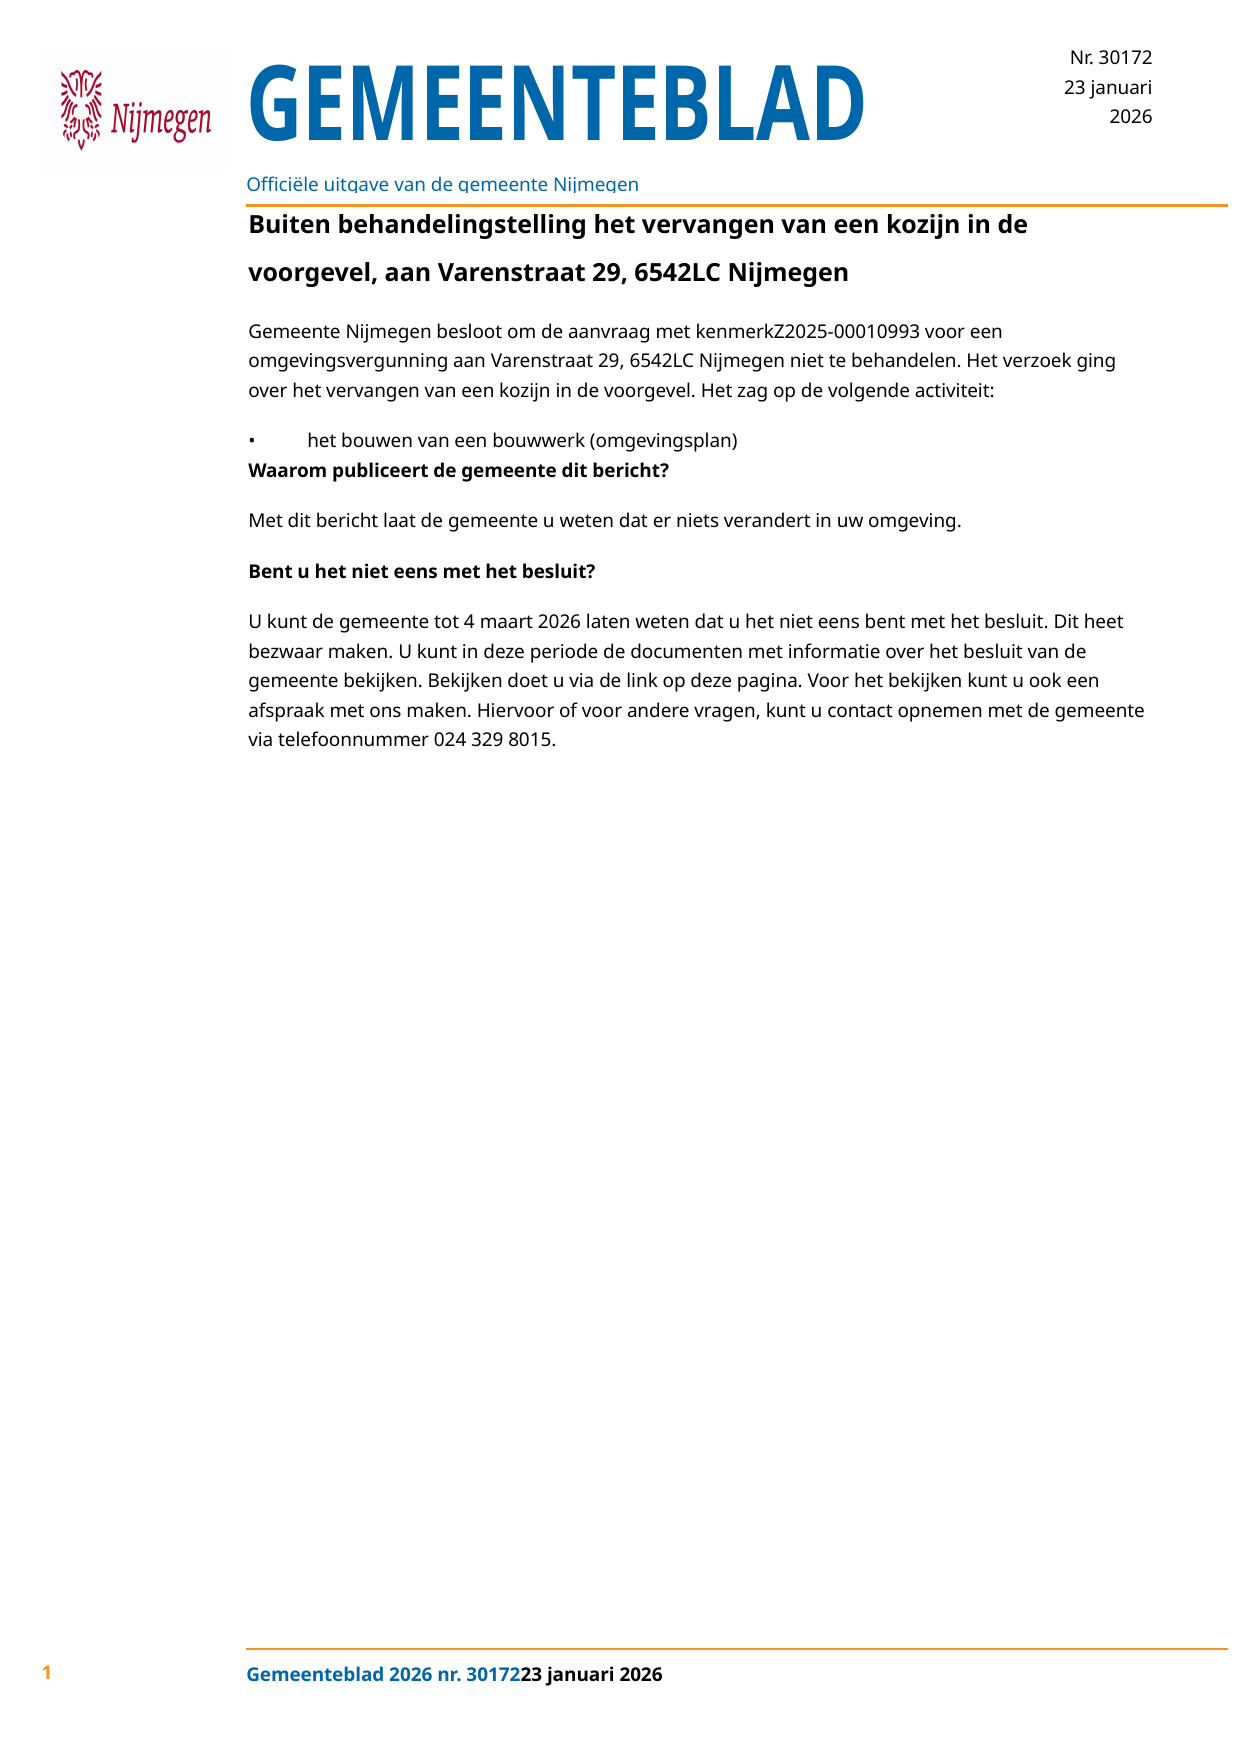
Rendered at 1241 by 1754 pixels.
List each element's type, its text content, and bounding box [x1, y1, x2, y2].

text Bent u het niet eens met het besluit? [248, 558, 1152, 584]
text U kunt de gemeente tot 4 maart 2026 laten weten dat u het niet eens bent met het besluit. Dit heet bezwaar maken. U kunt in deze periode de documenten met informatie over het besluit van de gemeente bekijken. Bekijken doet u via de link op deze pagina. Voor het bekijken kunt u ook een afspraak met ons maken. Hiervoor of voor andere vragen, kunt u contact opnemen met de gemeente via telefoonnummer 024 329 8015. [248, 608, 1152, 752]
picture [41, 47, 231, 172]
text Buiten behandelingstelling het vervangen van een kozijn in de voorgevel, aan Varenstraat 29, 6542LC Nijmegen [248, 207, 1152, 288]
list het bouwen van een bouwwerk (omgevingsplan) [248, 427, 1152, 453]
text Gemeente Nijmegen besloot om de aanvraag met kenmerkZ2025-00010993 voor een omgevingsvergunning aan Varenstraat 29, 6542LC Nijmegen niet te behandelen. Het verzoek ging over het vervangen van een kozijn in de voorgevel. Het zag op de volgende activiteit: [248, 318, 1152, 403]
text Met dit bericht laat de gemeente u weten dat er niets verandert in uw omgeving. [248, 507, 1152, 533]
text Waarom publiceert de gemeente dit bericht? [248, 457, 1152, 483]
